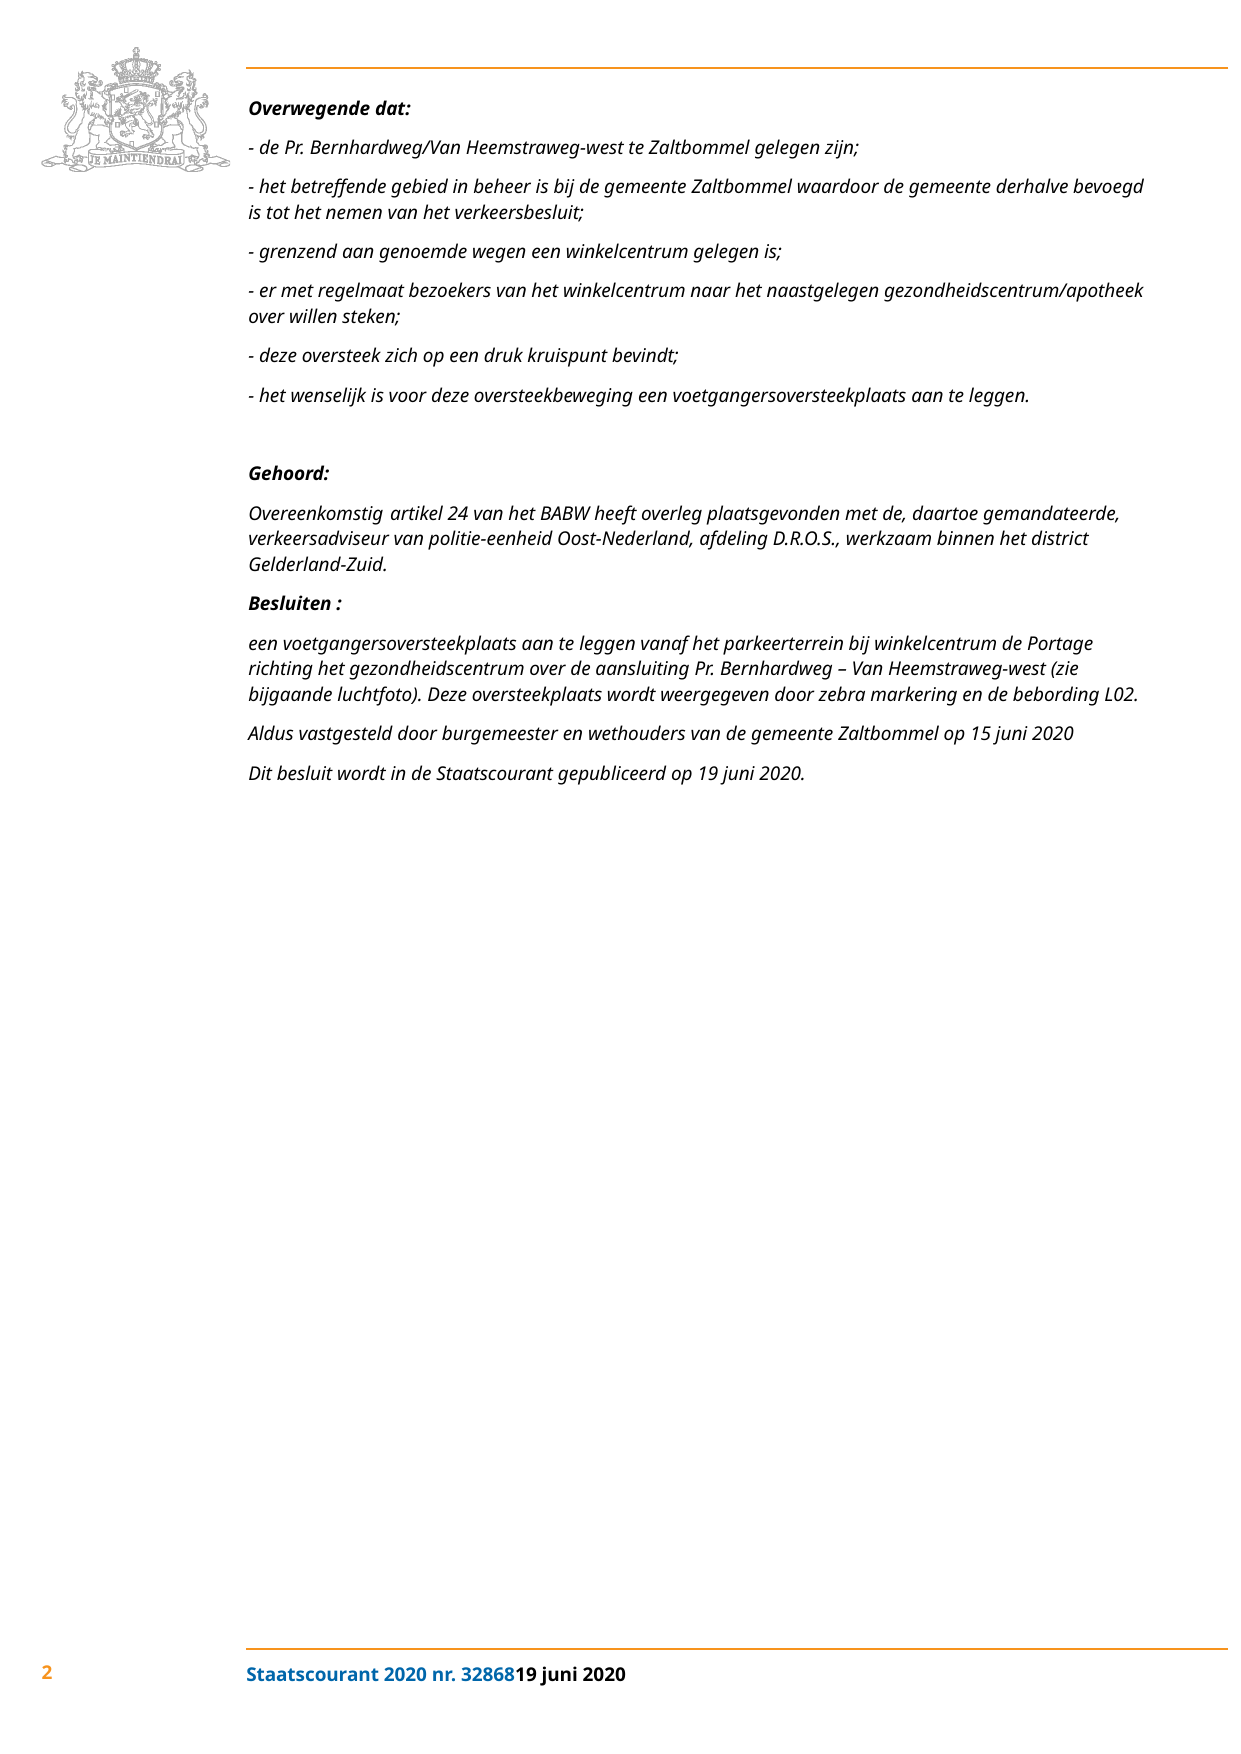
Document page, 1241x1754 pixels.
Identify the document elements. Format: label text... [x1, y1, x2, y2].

text Overeenkomstig artikel 24 van het BABW heeft overleg plaatsgevonden met de, daartoe gemandateerde, verkeersadviseur van politie-eenheid Oost-Nederland, afdeling D.R.O.S., werkzaam binnen het district Gelderland-Zuid. [248, 500, 1152, 577]
text - deze oversteek zich op een druk kruispunt bevindt; [248, 343, 1152, 368]
text - de Pr. Bernhardweg/Van Heemstraweg-west te Zaltbommel gelegen zijn; [248, 134, 1152, 160]
text Gehoord: [248, 460, 1152, 486]
text Dit besluit wordt in de Staatscourant gepubliceerd op 19 juni 2020. [248, 760, 1152, 785]
text Overwegende dat: [248, 95, 1152, 121]
picture [41, 47, 231, 172]
text - het wenselijk is voor deze oversteekbeweging een voetgangersoversteekplaats aan te leggen. [248, 382, 1152, 408]
text Besluiten : [248, 590, 1152, 616]
text - grenzend aan genoemde wegen een winkelcentrum gelegen is; [248, 238, 1152, 264]
text Aldus vastgesteld door burgemeester en wethouders van de gemeente Zaltbommel op 15 juni 2020 [248, 720, 1152, 746]
text - het betreffende gebied in beheer is bij de gemeente Zaltbommel waardoor de gemeente derhalve bevoegd is tot het nemen van het verkeersbesluit; [248, 173, 1152, 225]
text - er met regelmaat bezoekers van het winkelcentrum naar het naastgelegen gezondheidscentrum/apotheek over willen steken; [248, 278, 1152, 329]
text een voetgangersoversteekplaats aan te leggen vanaf het parkeerterrein bij winkelcentrum de Portage richting het gezondheidscentrum over de aansluiting Pr. Bernhardweg – Van Heemstraweg-west (zie bijgaande luchtfoto). Deze oversteekplaats wordt weergegeven door zebra markering en de bebording L02. [248, 630, 1152, 707]
